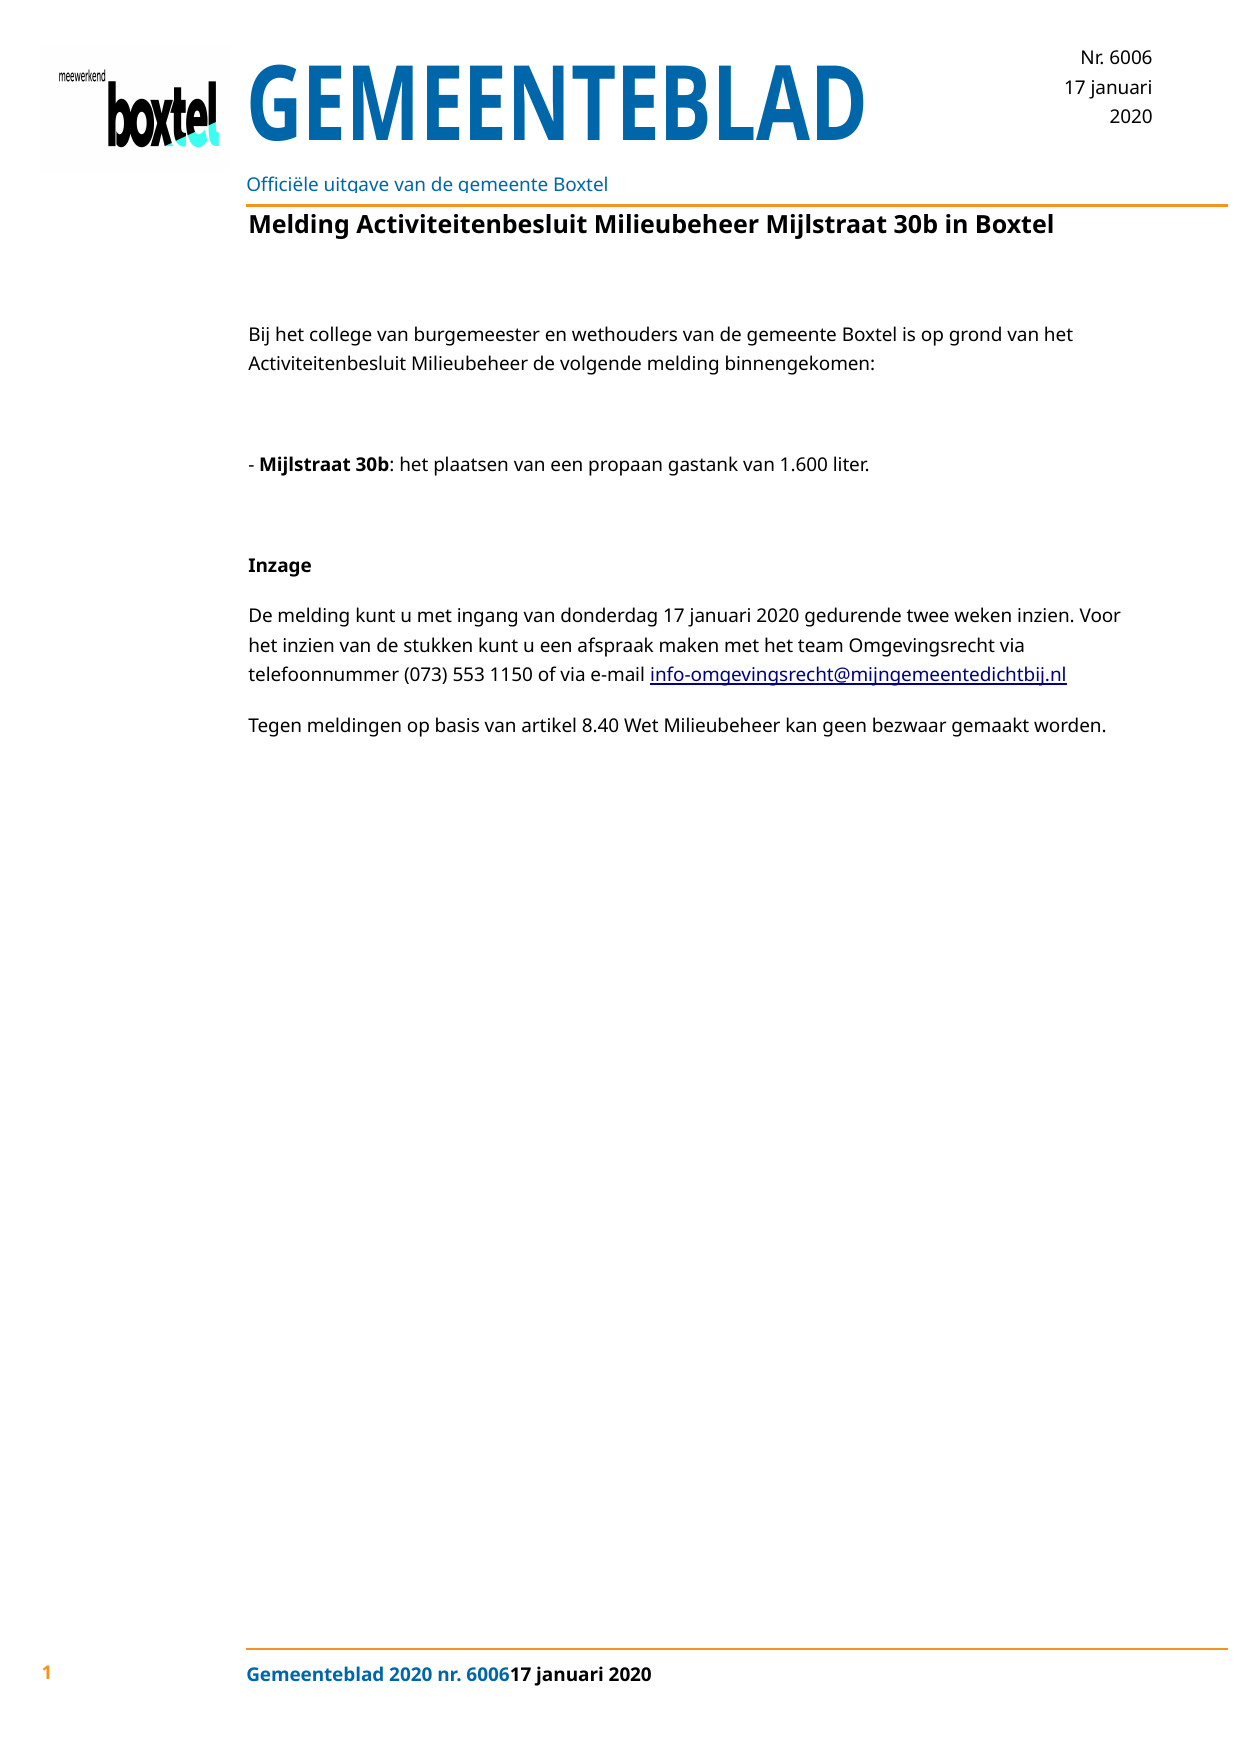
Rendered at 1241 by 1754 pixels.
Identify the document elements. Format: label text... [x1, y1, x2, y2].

text Melding Activiteitenbesluit Milieubeheer Mijlstraat 30b in Boxtel [248, 207, 1152, 241]
picture [41, 47, 231, 172]
text Inzage [248, 552, 1152, 578]
text Tegen meldingen op basis van artikel 8.40 Wet Milieubeheer kan geen bezwaar gemaakt worden. [248, 712, 1152, 738]
text Bij het college van burgemeester en wethouders van de gemeente Boxtel is op grond van het Activiteitenbesluit Milieubeheer de volgende melding binnengekomen: [248, 321, 1152, 376]
text De melding kunt u met ingang van donderdag 17 januari 2020 gedurende twee weken inzien. Voor het inzien van de stukken kunt u een afspraak maken met het team Omgevingsrecht via telefoonnummer (073) 553 1150 of via e-mail info-omgevingsrecht@mijngemeentedichtbij.nl [248, 602, 1152, 687]
text - Mijlstraat 30b: het plaatsen van een propaan gastank van 1.600 liter. [248, 451, 1152, 477]
